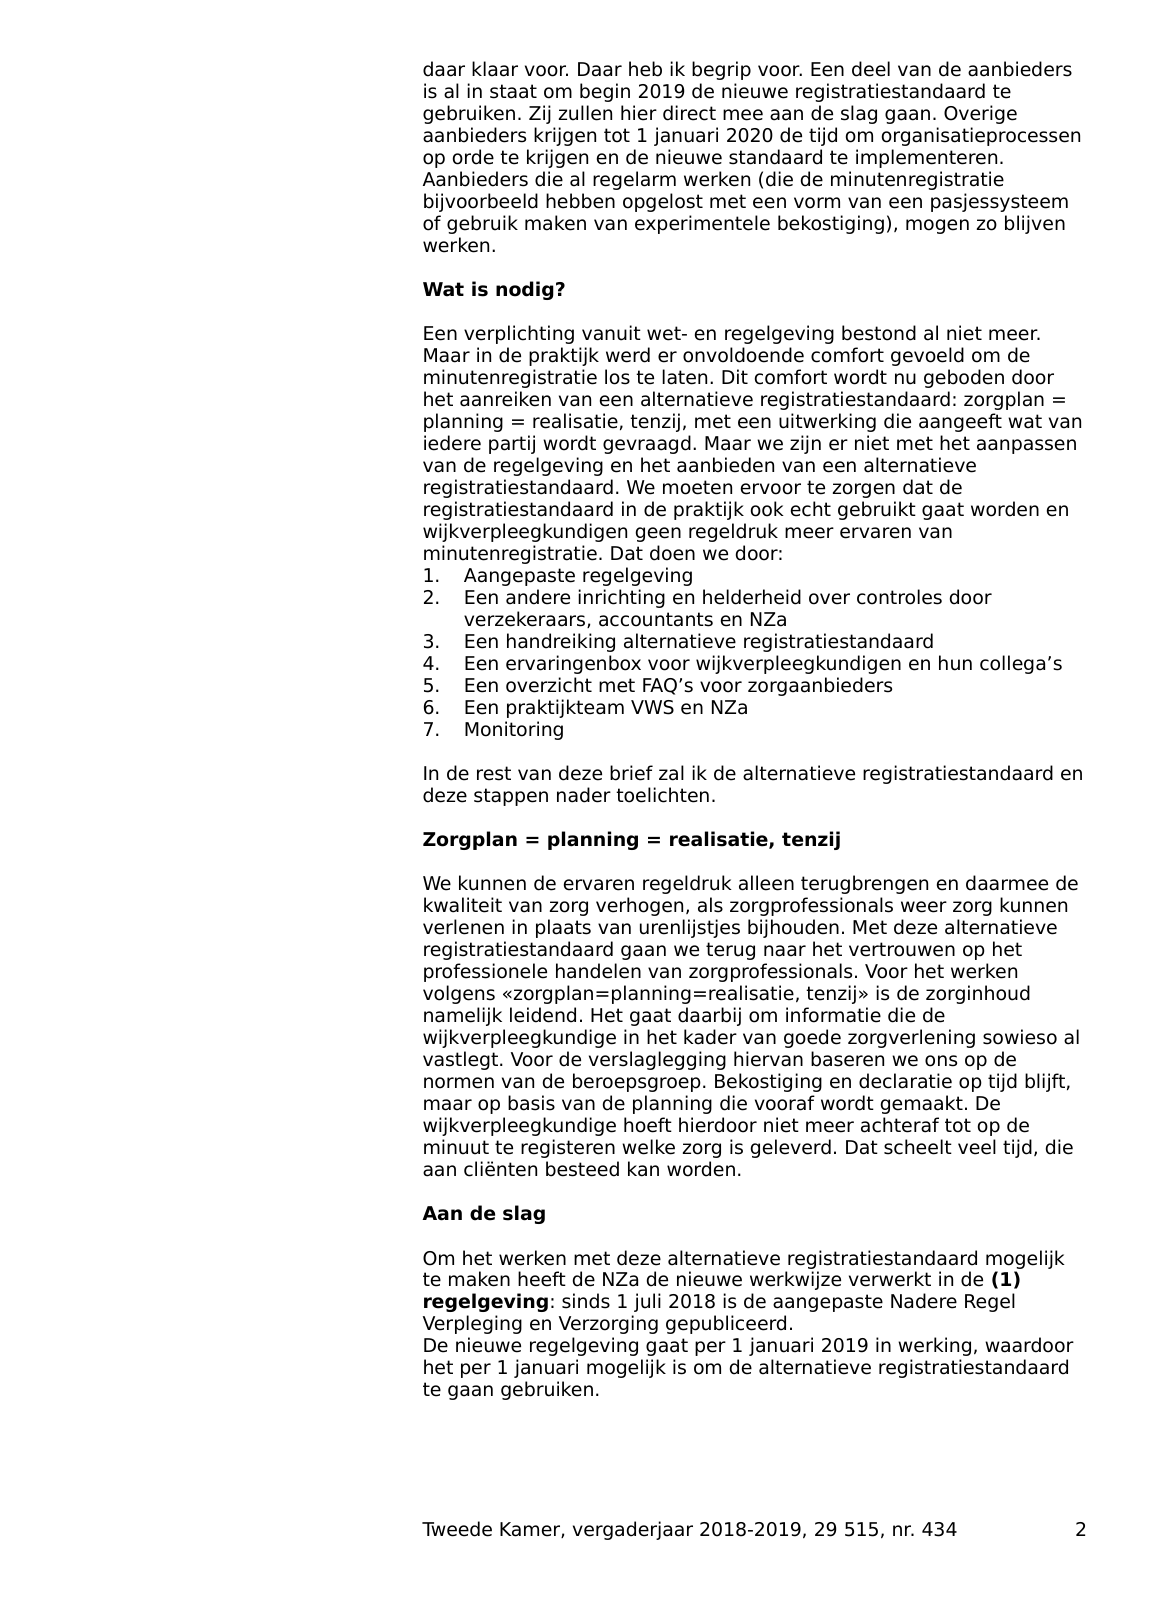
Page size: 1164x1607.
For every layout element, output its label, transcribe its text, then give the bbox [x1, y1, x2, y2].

text Een verplichting vanuit wet- en regelgeving bestond al niet meer. Maar in de praktijk werd er onvoldoende comfort gevoeld om de minutenregistratie los te laten. Dit comfort wordt nu geboden door het aanreiken van een alternatieve registratiestandaard: zorgplan = planning = realisatie, tenzij, met een uitwerking die aangeeft wat van iedere partij wordt gevraagd. Maar we zijn er niet met het aanpassen van de regelgeving en het aanbieden van een alternatieve registratiestandaard. We moeten ervoor te zorgen dat de registratiestandaard in de praktijk ook echt gebruikt gaat worden en wijkverpleegkundigen geen regeldruk meer ervaren van minutenregistratie. Dat doen we door: [422, 323, 1087, 565]
subtitle Zorgplan = planning = realisatie, tenzij [422, 829, 1087, 851]
text 6. Een praktijkteam VWS en NZa [422, 697, 1087, 719]
text De nieuwe regelgeving gaat per 1 januari 2019 in werking, waardoor het per 1 januari mogelijk is om de alternatieve registratiestandaard te gaan gebruiken. [422, 1335, 1087, 1401]
text In de rest van deze brief zal ik de alternatieve registratiestandaard en deze stappen nader toelichten. [422, 763, 1087, 807]
text 3. Een handreiking alternatieve registratiestandaard [422, 631, 1087, 653]
text Om het werken met deze alternatieve registratiestandaard mogelijk te maken heeft de NZa de nieuwe werkwijze verwerkt in de (1) regelgeving: sinds 1 juli 2018 is de aangepaste Nadere Regel Verpleging en Verzorging gepubliceerd. [422, 1247, 1087, 1335]
text 1. Aangepaste regelgeving [422, 565, 1087, 587]
text 7. Monitoring [422, 719, 1087, 741]
text 5. Een overzicht met FAQ’s voor zorgaanbieders [422, 675, 1087, 697]
text 4. Een ervaringenbox voor wijkverpleegkundigen en hun collega’s [422, 653, 1087, 675]
text 2. Een andere inrichting en helderheid over controles door verzekeraars, accountants en NZa [422, 587, 1087, 631]
text daar klaar voor. Daar heb ik begrip voor. Een deel van de aanbieders is al in staat om begin 2019 de nieuwe registratiestandaard te gebruiken. Zij zullen hier direct mee aan de slag gaan. Overige aanbieders krijgen tot 1 januari 2020 de tijd om organisatieprocessen op orde te krijgen en de nieuwe standaard te implementeren. Aanbieders die al regelarm werken (die de minutenregistratie bijvoorbeeld hebben opgelost met een vorm van een pasjessysteem of gebruik maken van experimentele bekostiging), mogen zo blijven werken. [422, 59, 1087, 257]
text We kunnen de ervaren regeldruk alleen terugbrengen en daarmee de kwaliteit van zorg verhogen, als zorgprofessionals weer zorg kunnen verlenen in plaats van urenlijstjes bijhouden. Met deze alternatieve registratiestandaard gaan we terug naar het vertrouwen op het professionele handelen van zorgprofessionals. Voor het werken volgens «zorgplan=planning=realisatie, tenzij» is de zorginhoud namelijk leidend. Het gaat daarbij om informatie die de wijkverpleegkundige in het kader van goede zorgverlening sowieso al vastlegt. Voor de verslaglegging hiervan baseren we ons op de normen van de beroepsgroep. Bekostiging en declaratie op tijd blijft, maar op basis van de planning die vooraf wordt gemaakt. De wijkverpleegkundige hoeft hierdoor niet meer achteraf tot op de minuut te registeren welke zorg is geleverd. Dat scheelt veel tijd, die aan cliënten besteed kan worden. [422, 873, 1087, 1181]
subtitle Wat is nodig? [422, 279, 1087, 301]
subtitle Aan de slag [422, 1203, 1087, 1225]
